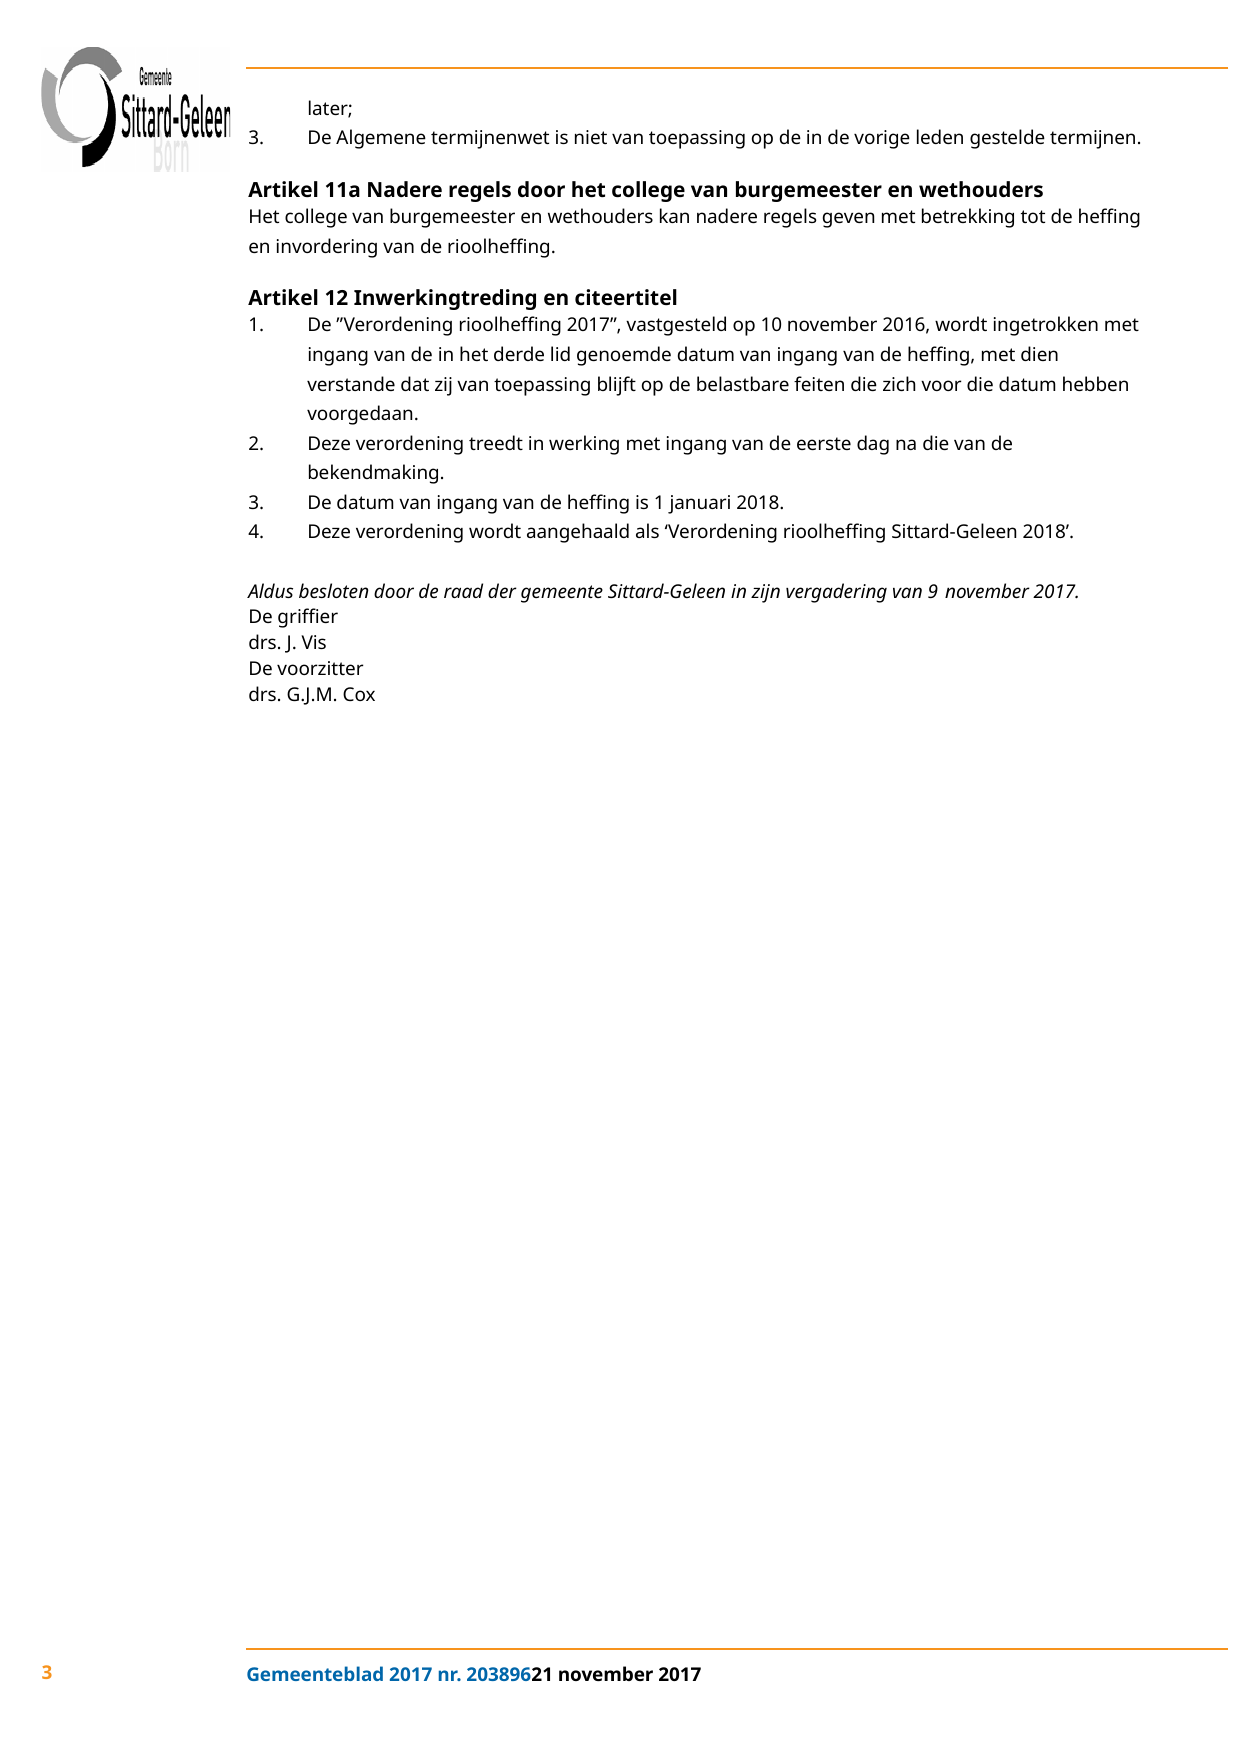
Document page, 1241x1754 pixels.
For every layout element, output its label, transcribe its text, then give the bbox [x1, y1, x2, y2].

list later; [248, 95, 1152, 121]
list Deze verordening treedt in werking met ingang van de eerste dag na die van de bekendmaking. [248, 430, 1152, 485]
text drs. J. Vis [248, 629, 1152, 655]
list De Algemene termijnenwet is niet van toepassing op de in de vorige leden gestelde termijnen. [248, 124, 1152, 150]
list Deze verordening wordt aangehaald als ‘Verordening rioolheffing Sittard-Geleen 2018’. [248, 519, 1152, 544]
text Artikel 11a Nadere regels door het college van burgemeester en wethouders [248, 175, 1152, 203]
text De voorzitter [248, 655, 1152, 681]
list De datum van ingang van de heffing is 1 januari 2018. [248, 489, 1152, 515]
text Aldus besloten door de raad der gemeente Sittard-Geleen in zijn vergadering van 9 november 2017. [248, 578, 1152, 604]
list De ”Verordening rioolheffing 2017”, vastgesteld op 10 november 2016, wordt ingetrokken met ingang van de in het derde lid genoemde datum van ingang van de heffing, met dien verstande dat zij van toepassing blijft op de belastbare feiten die zich voor die datum hebben voorgedaan. [248, 312, 1152, 426]
text De griffier [248, 604, 1152, 629]
text Artikel 12 Inwerkingtreding en citeertitel [248, 283, 1152, 312]
text Het college van burgemeester en wethouders kan nadere regels geven met betrekking tot de heffing en invordering van de rioolheffing. [248, 203, 1152, 258]
picture [41, 47, 231, 172]
text drs. G.J.M. Cox [248, 681, 1152, 707]
